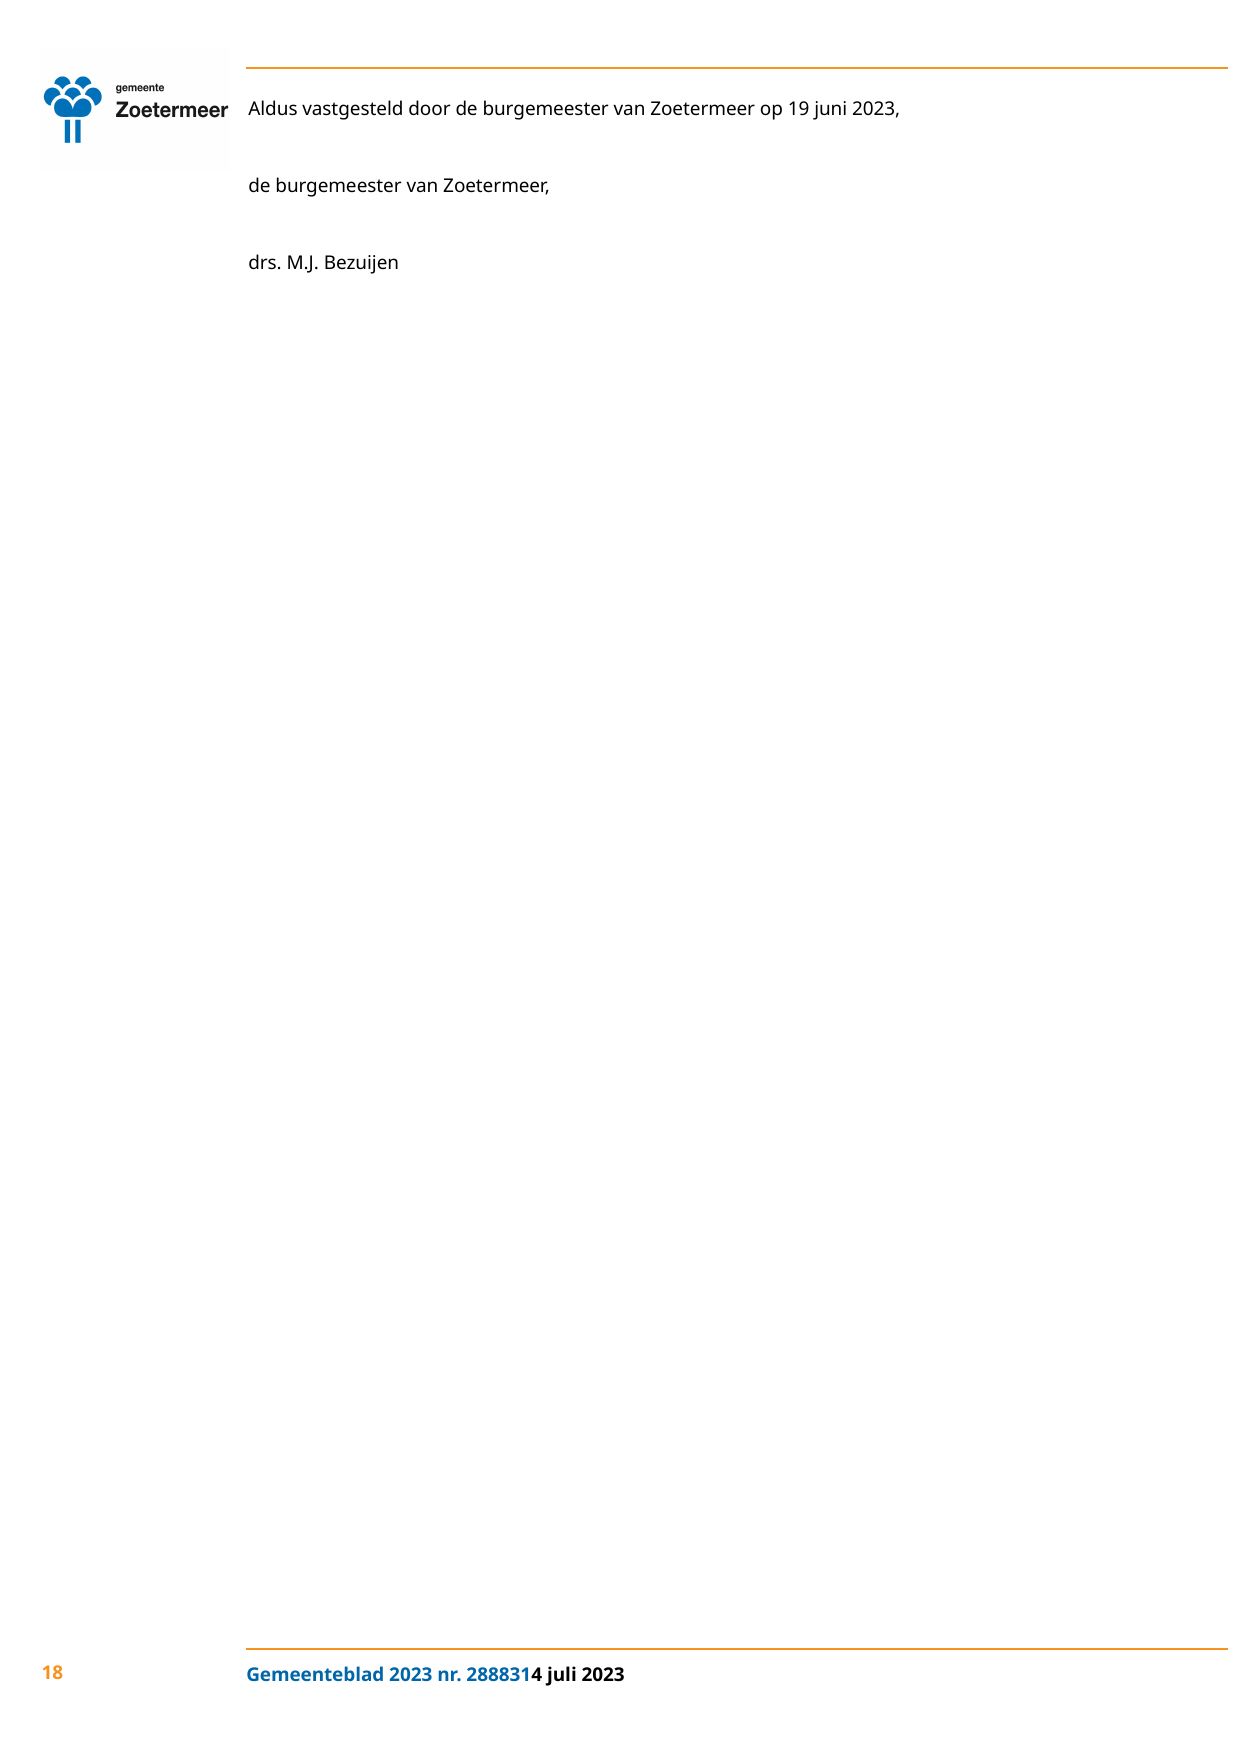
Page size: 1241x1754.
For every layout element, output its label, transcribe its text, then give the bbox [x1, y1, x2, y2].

text drs. M.J. Bezuijen [248, 249, 1152, 275]
picture [41, 47, 231, 172]
text de burgemeester van Zoetermeer, [248, 172, 1152, 198]
text Aldus vastgesteld door de burgemeester van Zoetermeer op 19 juni 2023, [248, 95, 1152, 121]
